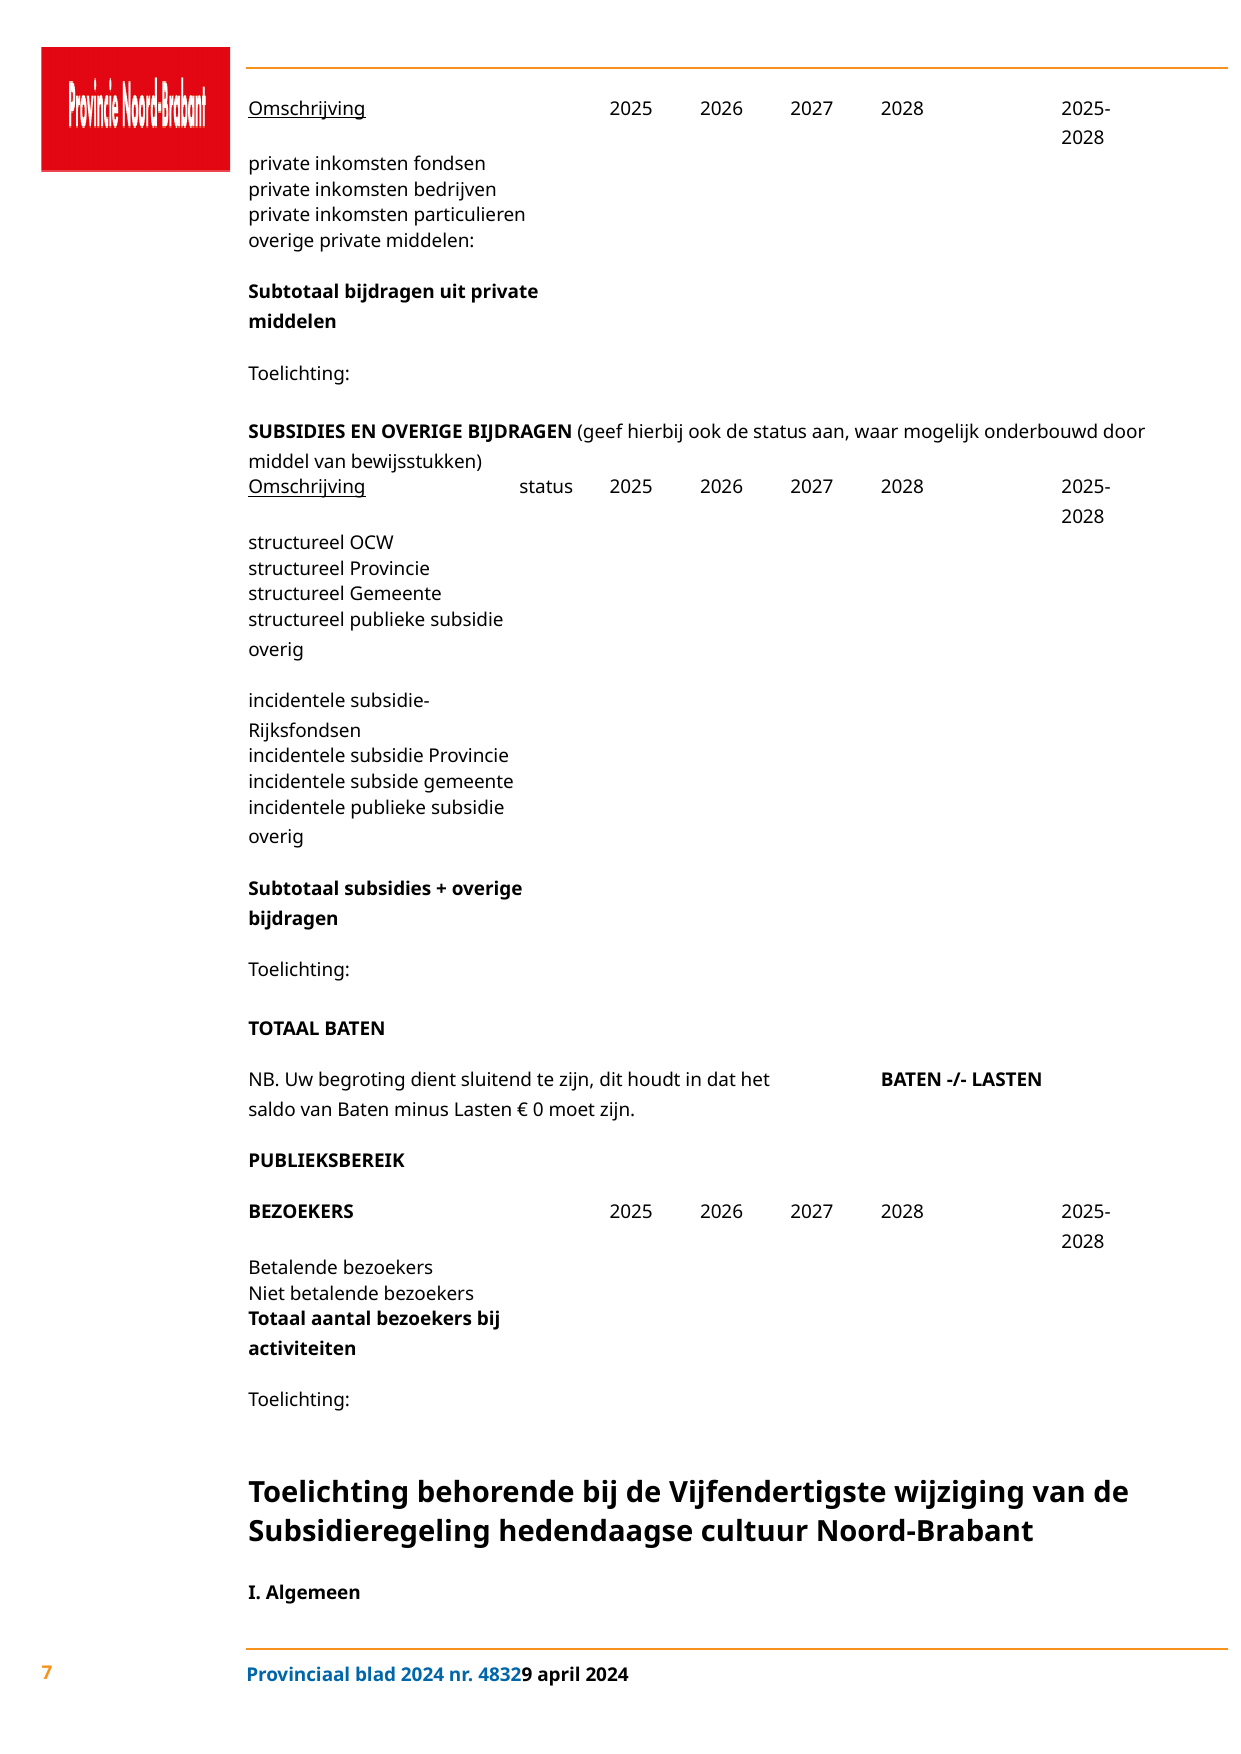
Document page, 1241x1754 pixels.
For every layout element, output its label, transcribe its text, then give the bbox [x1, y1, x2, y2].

table_cell [971, 1173, 1061, 1199]
table_cell [881, 1361, 971, 1387]
table_cell [790, 743, 881, 768]
table_cell [971, 930, 1061, 956]
table_cell [700, 1041, 790, 1066]
table_cell [700, 849, 790, 875]
table_cell [519, 687, 609, 743]
table_cell 2025 [609, 1199, 700, 1254]
table_cell [971, 1387, 1061, 1412]
table_cell [1061, 1041, 1152, 1066]
table_cell [881, 581, 971, 606]
table_cell [700, 662, 790, 687]
table_cell [881, 1306, 971, 1361]
table_header [700, 1015, 790, 1041]
table_cell [881, 849, 971, 875]
table_cell [1061, 1387, 1152, 1412]
table_cell [609, 849, 700, 875]
table_cell [971, 529, 1061, 555]
table_cell [609, 930, 700, 956]
table_cell [790, 150, 881, 176]
table_cell [790, 606, 881, 662]
table_cell [971, 743, 1061, 768]
table_cell [609, 529, 700, 555]
table_cell [971, 1122, 1061, 1147]
table_cell [700, 1280, 790, 1306]
table_cell [971, 1412, 1061, 1438]
table_cell [429, 334, 519, 360]
table_cell [700, 930, 790, 956]
table_cell [519, 1361, 609, 1387]
table_cell [881, 606, 971, 662]
table_cell [609, 1361, 700, 1387]
table_cell [609, 687, 700, 743]
table_cell [790, 529, 881, 555]
table_cell [881, 202, 971, 227]
table_cell [700, 687, 790, 743]
table_cell [1061, 1066, 1152, 1122]
table_cell [429, 1122, 519, 1147]
table_cell [1061, 743, 1152, 768]
table_cell 2025-2028 [1061, 474, 1152, 529]
table_cell BATEN -/- LASTEN [881, 1066, 1061, 1122]
table_cell [700, 176, 790, 202]
table_cell [609, 253, 700, 279]
table_cell [1061, 1280, 1152, 1306]
table_cell Toelichting: [248, 956, 971, 982]
table_cell Niet betalende bezoekers [248, 1280, 609, 1306]
table_cell NB. Uw begroting dient sluitend te zijn, dit houdt in dat het saldo van Baten minus Lasten € 0 moet zijn. [248, 1066, 790, 1122]
table_cell [1061, 150, 1152, 176]
table_cell [881, 1280, 971, 1306]
table_cell 2026 [700, 95, 790, 150]
table_cell [881, 1173, 971, 1199]
table_cell 2028 [881, 95, 971, 150]
table_cell [971, 956, 1061, 982]
table_cell [609, 1306, 700, 1361]
table_cell [790, 1361, 881, 1387]
table_cell [790, 581, 881, 606]
table_cell [338, 1041, 429, 1066]
table_cell [790, 1147, 881, 1173]
table_cell [881, 875, 971, 930]
table_cell [1061, 687, 1152, 743]
table_cell [1061, 279, 1152, 334]
table_cell [248, 849, 519, 875]
table_cell [790, 662, 881, 687]
table_cell 2025 [609, 474, 700, 529]
table_cell [1061, 930, 1152, 956]
table_cell [519, 253, 609, 279]
table_cell Subtotaal bijdragen uit private middelen [248, 279, 609, 334]
table_cell [609, 1280, 700, 1306]
table_cell [609, 662, 700, 687]
table_cell Toelichting: [248, 1387, 971, 1438]
table_header [609, 1015, 700, 1041]
table_cell private inkomsten bedrijven [248, 176, 609, 202]
table_cell [609, 1041, 700, 1066]
table_cell [971, 279, 1061, 334]
table_cell [971, 334, 1061, 360]
table_cell [790, 794, 881, 849]
table_cell private inkomsten fondsen [248, 150, 609, 176]
picture [41, 47, 231, 172]
table_cell [1061, 1361, 1152, 1387]
table_cell Toelichting: [248, 360, 971, 386]
table_cell [609, 176, 700, 202]
table_cell [248, 662, 519, 687]
table_cell [609, 227, 700, 253]
table_cell [790, 1041, 881, 1066]
table_cell [338, 253, 429, 279]
table_cell 2025-2028 [1061, 95, 1152, 150]
table_cell [1061, 606, 1152, 662]
table_cell [790, 849, 881, 875]
table_cell [971, 555, 1061, 581]
table_cell [1061, 555, 1152, 581]
table_cell [700, 581, 790, 606]
table_cell [971, 253, 1061, 279]
table_cell [971, 794, 1061, 849]
table_cell [609, 150, 700, 176]
table_cell [609, 555, 700, 581]
table_cell [790, 279, 881, 334]
table_cell [700, 1147, 790, 1173]
table_cell [700, 334, 790, 360]
table_cell [700, 768, 790, 794]
table_cell [700, 743, 790, 768]
table_cell [609, 1254, 700, 1280]
table_cell [1061, 202, 1152, 227]
table_cell [609, 581, 700, 606]
table_cell Omschrijving [248, 474, 519, 529]
table_cell [429, 930, 519, 956]
table_cell 2026 [700, 1199, 790, 1254]
table_cell [519, 849, 609, 875]
table_cell [609, 794, 700, 849]
table_cell 2025-2028 [1061, 1199, 1152, 1254]
table_cell [971, 1254, 1061, 1280]
table_cell [971, 176, 1061, 202]
table_cell [881, 529, 971, 555]
table_cell [700, 1122, 790, 1147]
table_cell [971, 150, 1061, 176]
table_cell [609, 743, 700, 768]
table_cell structureel publieke subsidie overig [248, 606, 519, 662]
table_cell [429, 1173, 519, 1199]
table_cell [700, 253, 790, 279]
table_cell [1061, 227, 1152, 253]
table_cell [1061, 1147, 1152, 1173]
table_header [971, 1015, 1061, 1041]
table_cell [248, 1173, 338, 1199]
table_cell [519, 1147, 609, 1173]
table_cell [1061, 1254, 1152, 1280]
table_cell PUBLIEKSBEREIK [248, 1147, 519, 1173]
table_cell [971, 1361, 1061, 1387]
table_cell status [519, 474, 609, 529]
table_cell [881, 1122, 971, 1147]
table_cell [248, 253, 338, 279]
table_cell [881, 279, 971, 334]
table_cell [1061, 581, 1152, 606]
table_cell [519, 794, 609, 849]
table_cell [971, 474, 1061, 529]
table_cell [609, 1147, 700, 1173]
table_cell [609, 202, 700, 227]
table_cell [881, 1254, 971, 1280]
table_cell [790, 227, 881, 253]
table_cell [519, 606, 609, 662]
table_cell [519, 581, 609, 606]
table_cell [700, 1173, 790, 1199]
table_cell [971, 875, 1061, 930]
table_cell [519, 743, 609, 768]
table_cell [881, 1147, 971, 1173]
table_cell [971, 662, 1061, 687]
table_cell [1061, 849, 1152, 875]
table_cell [881, 253, 971, 279]
table_cell Omschrijving [248, 95, 609, 150]
table_header [1061, 1015, 1152, 1041]
table_cell 2028 [881, 1199, 971, 1254]
table_cell [971, 1199, 1061, 1254]
table_cell BEZOEKERS [248, 1199, 609, 1254]
table_cell [519, 529, 609, 555]
table_cell Totaal aantal bezoekers bij activiteiten [248, 1306, 609, 1361]
table_cell [790, 1066, 881, 1122]
table_cell [790, 1254, 881, 1280]
table_cell structureel Provincie [248, 555, 519, 581]
table_cell structureel Gemeente [248, 581, 519, 606]
table_cell [519, 1173, 609, 1199]
table_cell [790, 930, 881, 956]
table_cell [1061, 768, 1152, 794]
table_cell [1061, 956, 1152, 982]
table_cell 2025 [609, 95, 700, 150]
table_cell [609, 1122, 700, 1147]
table_cell [519, 555, 609, 581]
table_cell [790, 253, 881, 279]
table_cell [609, 768, 700, 794]
table_cell overige private middelen: [248, 227, 609, 253]
table_cell [971, 1147, 1061, 1173]
table_cell 2027 [790, 474, 881, 529]
table_cell 2028 [881, 474, 971, 529]
table_cell [338, 930, 429, 956]
table_cell [1061, 1306, 1152, 1361]
table_cell [519, 1041, 609, 1066]
table_cell [248, 930, 338, 956]
table_cell Betalende bezoekers [248, 1254, 609, 1280]
table_cell structureel OCW [248, 529, 519, 555]
table_cell [790, 687, 881, 743]
table_cell [1061, 1412, 1152, 1438]
table_cell [971, 360, 1061, 386]
table_cell [790, 334, 881, 360]
text I. Algemeen [248, 1579, 1152, 1605]
table_cell 2027 [790, 95, 881, 150]
table_cell [700, 202, 790, 227]
table_cell [971, 768, 1061, 794]
table_cell [971, 849, 1061, 875]
table_cell [881, 930, 971, 956]
table_cell [881, 662, 971, 687]
table_cell [248, 1041, 338, 1066]
table_cell [1061, 662, 1152, 687]
table_cell [881, 768, 971, 794]
table_cell [881, 687, 971, 743]
table_cell 2027 [790, 1199, 881, 1254]
table_cell [881, 334, 971, 360]
table_cell [700, 150, 790, 176]
table_cell [881, 150, 971, 176]
table_cell [1061, 794, 1152, 849]
table_cell [700, 227, 790, 253]
table_cell [790, 555, 881, 581]
table_cell [609, 279, 700, 334]
table_cell [881, 1041, 971, 1066]
table_cell [971, 581, 1061, 606]
table_cell [338, 334, 429, 360]
table_header [790, 1015, 881, 1041]
table_header TOTAAL BATEN [248, 1015, 609, 1041]
table_cell incidentele subsidie- Rijksfondsen [248, 687, 519, 743]
table_cell [1061, 253, 1152, 279]
table_cell private inkomsten particulieren [248, 202, 609, 227]
table_cell [971, 1280, 1061, 1306]
table_cell [609, 606, 700, 662]
table_cell [519, 334, 609, 360]
table_cell [700, 875, 790, 930]
table_cell [971, 1306, 1061, 1361]
table_cell 2026 [700, 474, 790, 529]
table_cell [1061, 360, 1152, 386]
table_cell [971, 687, 1061, 743]
table_cell [881, 227, 971, 253]
table_cell incidentele publieke subsidie overig [248, 794, 519, 849]
table_cell [881, 794, 971, 849]
table_cell [429, 1041, 519, 1066]
table_cell Subtotaal subsidies + overige bijdragen [248, 875, 609, 930]
table_header [881, 1015, 971, 1041]
table_cell [881, 743, 971, 768]
table_cell [971, 1041, 1061, 1066]
table_cell [1061, 334, 1152, 360]
table_cell [1061, 1122, 1152, 1147]
table_cell [700, 1254, 790, 1280]
table_cell [248, 1361, 338, 1387]
table_cell [338, 1173, 429, 1199]
text Toelichting behorende bij de Vijfendertigste wijziging van de Subsidieregeling hedendaagse cultuur Noord-Brabant [248, 1471, 1152, 1550]
table_cell [700, 529, 790, 555]
table_cell [429, 253, 519, 279]
table_cell [429, 1361, 519, 1387]
table_cell [519, 930, 609, 956]
table_cell [1061, 875, 1152, 930]
table_cell [1061, 1173, 1152, 1199]
table_cell [519, 768, 609, 794]
table_cell [971, 202, 1061, 227]
table_cell [1061, 176, 1152, 202]
table_cell [519, 662, 609, 687]
table_cell [790, 202, 881, 227]
table_cell [790, 1306, 881, 1361]
table_cell [790, 875, 881, 930]
table_cell [338, 1122, 429, 1147]
table_cell [881, 176, 971, 202]
table_cell [609, 1173, 700, 1199]
table_cell [609, 875, 700, 930]
table_cell [519, 1122, 609, 1147]
table_cell [700, 279, 790, 334]
table_cell [790, 1173, 881, 1199]
table_cell [700, 1361, 790, 1387]
table_cell [700, 1306, 790, 1361]
table_cell [971, 606, 1061, 662]
table_cell [1061, 529, 1152, 555]
table_cell [609, 334, 700, 360]
table_cell [971, 227, 1061, 253]
table_cell [790, 1122, 881, 1147]
table_cell incidentele subside gemeente [248, 768, 519, 794]
table_cell [790, 1280, 881, 1306]
table_header SUBSIDIES EN OVERIGE BIJDRAGEN (geef hierbij ook de status aan, waar mogelijk onderbouwd door middel van bewijsstukken) [248, 419, 1152, 474]
table_cell [790, 768, 881, 794]
table_cell [338, 1361, 429, 1387]
table_cell [248, 334, 338, 360]
table_cell [790, 176, 881, 202]
table_cell [700, 555, 790, 581]
table_cell incidentele subsidie Provincie [248, 743, 519, 768]
table_cell [248, 1122, 338, 1147]
table_cell [971, 95, 1061, 150]
table_cell [700, 794, 790, 849]
table_cell [700, 606, 790, 662]
table_cell [881, 555, 971, 581]
